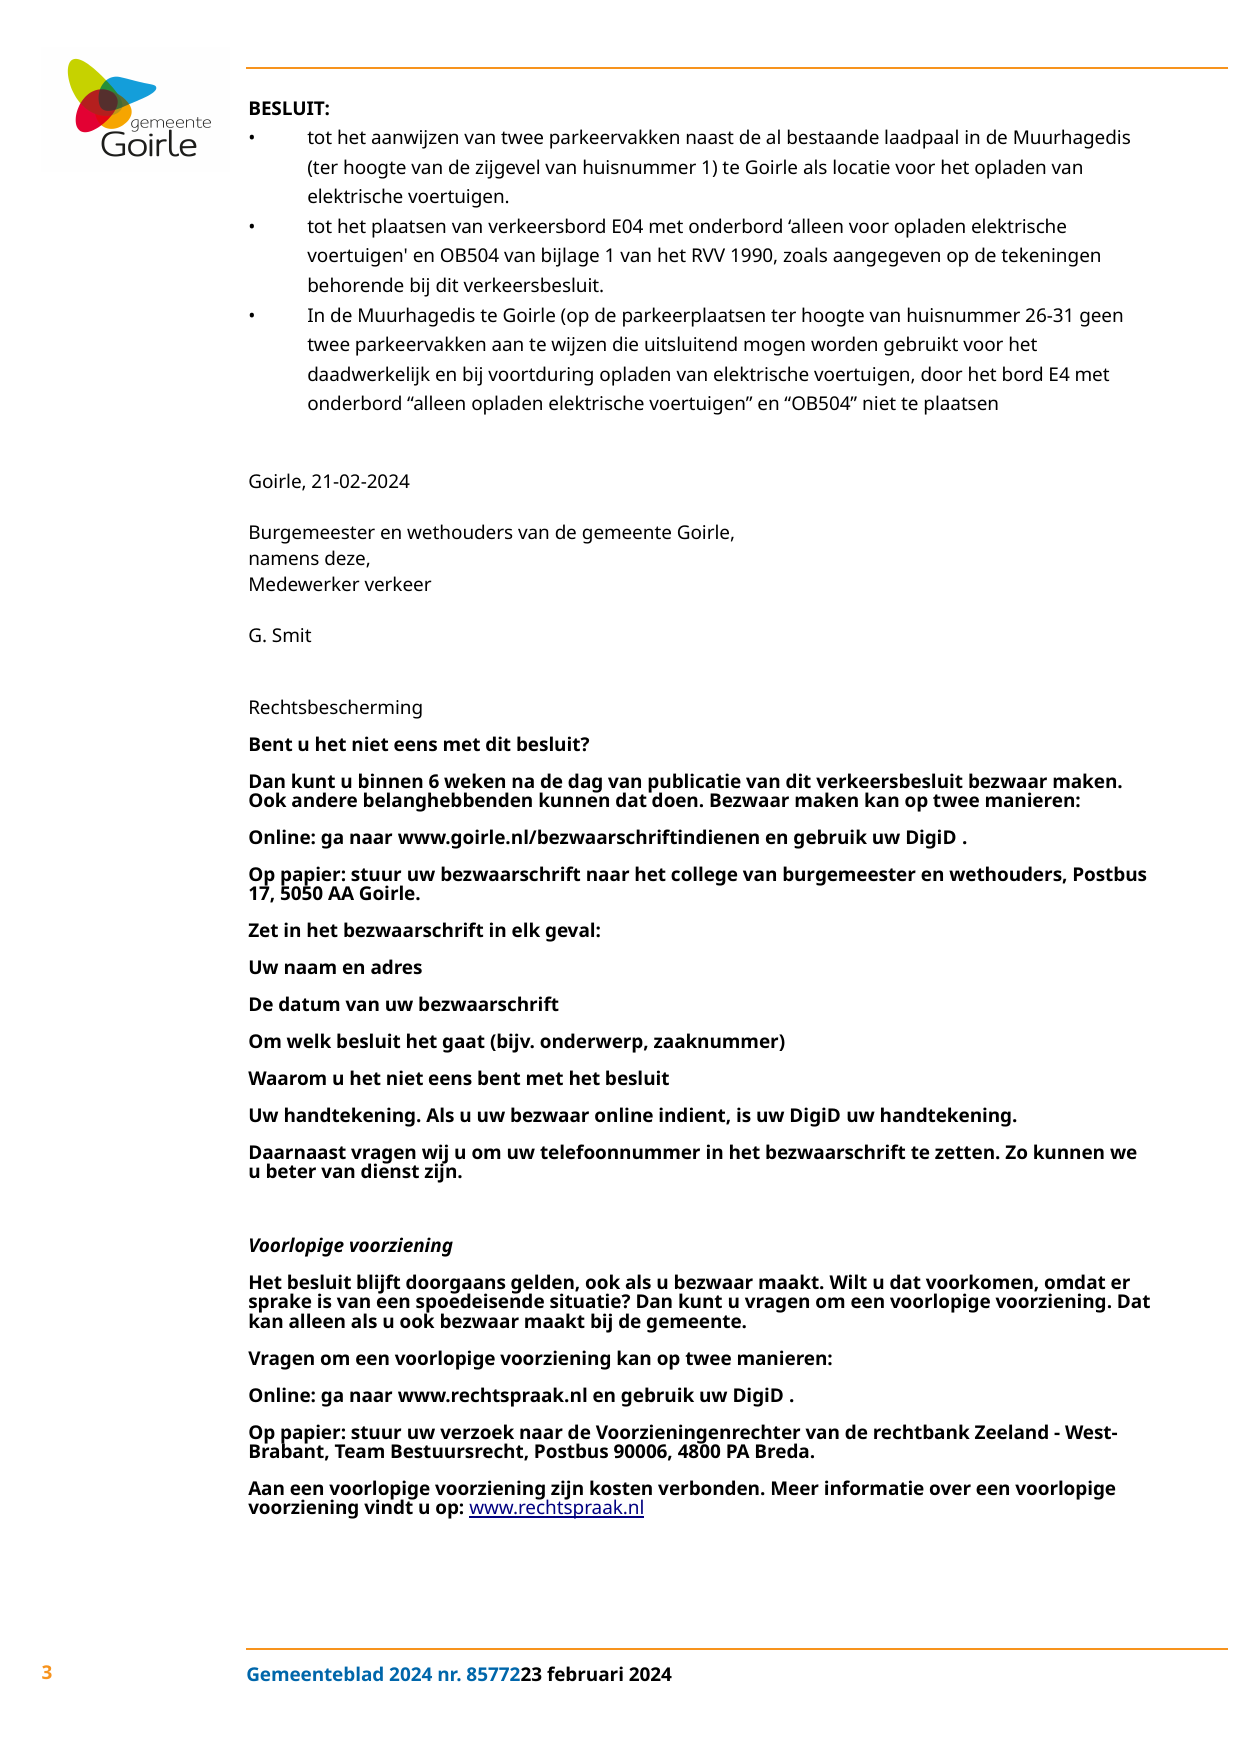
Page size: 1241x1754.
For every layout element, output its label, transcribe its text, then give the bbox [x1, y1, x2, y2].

text Medewerker verkeer [248, 571, 1152, 597]
text Om welk besluit het gaat (bijv. onderwerp, zaaknummer) [248, 1033, 1152, 1052]
text Goirle, 21-02-2024 [248, 468, 1152, 494]
text Rechtsbescherming [248, 699, 1152, 718]
text Vragen om een voorlopige voorziening kan op twee manieren: [248, 1350, 1152, 1369]
text Dan kunt u binnen 6 weken na de dag van publicatie van dit verkeersbesluit bezwaar maken. Ook andere belanghebbenden kunnen dat doen. Bezwaar maken kan op twee manieren: [248, 773, 1152, 811]
text Zet in het bezwaarschrift in elk geval: [248, 922, 1152, 941]
text Op papier: stuur uw verzoek naar de Voorzieningenrechter van de rechtbank Zeeland - West-Brabant, Team Bestuursrecht, Postbus 90006, 4800 PA Breda. [248, 1424, 1152, 1462]
text Waarom u het niet eens bent met het besluit [248, 1070, 1152, 1089]
text Bent u het niet eens met dit besluit? [248, 736, 1152, 755]
text Burgemeester en wethouders van de gemeente Goirle, [248, 519, 1152, 545]
text Daarnaast vragen wij u om uw telefoonnummer in het bezwaarschrift te zetten. Zo kunnen we u beter van dienst zijn. [248, 1144, 1152, 1183]
text Op papier: stuur uw bezwaarschrift naar het college van burgemeester en wethouders, Postbus 17, 5050 AA Goirle. [248, 866, 1152, 904]
text Online: ga naar www.goirle.nl/bezwaarschriftindienen en gebruik uw DigiD . [248, 829, 1152, 848]
list In de Muurhagedis te Goirle (op de parkeerplaatsen ter hoogte van huisnummer 26-31 geen twee parkeervakken aan te wijzen die uitsluitend mogen worden gebruikt voor het daadwerkelijk en bij voortduring opladen van elektrische voertuigen, door het bord E4 met onderbord “alleen opladen elektrische voertuigen” en “OB504” niet te plaatsen [248, 302, 1152, 416]
text namens deze, [248, 545, 1152, 571]
list tot het plaatsen van verkeersbord E04 met onderbord ‘alleen voor opladen elektrische voertuigen' en OB504 van bijlage 1 van het RVV 1990, zoals aangegeven op de tekeningen behorende bij dit verkeersbesluit. [248, 213, 1152, 298]
list tot het aanwijzen van twee parkeervakken naast de al bestaande laadpaal in de Muurhagedis (ter hoogte van de zijgevel van huisnummer 1) te Goirle als locatie voor het opladen van elektrische voertuigen. [248, 124, 1152, 209]
picture [41, 47, 231, 172]
text BESLUIT: [248, 95, 1152, 121]
text G. Smit [248, 622, 1152, 648]
text Uw naam en adres [248, 959, 1152, 978]
text De datum van uw bezwaarschrift [248, 996, 1152, 1015]
text Online: ga naar www.rechtspraak.nl en gebruik uw DigiD . [248, 1387, 1152, 1406]
text Uw handtekening. Als u uw bezwaar online indient, is uw DigiD uw handtekening. [248, 1107, 1152, 1126]
text Voorlopige voorziening [248, 1237, 1152, 1257]
text Aan een voorlopige voorziening zijn kosten verbonden. Meer informatie over een voorlopige voorziening vindt u op: www.rechtspraak.nl [248, 1480, 1152, 1518]
text Het besluit blijft doorgaans gelden, ook als u bezwaar maakt. Wilt u dat voorkomen, omdat er sprake is van een spoedeisende situatie? Dan kunt u vragen om een voorlopige voorziening. Dat kan alleen als u ook bezwaar maakt bij de gemeente. [248, 1274, 1152, 1332]
